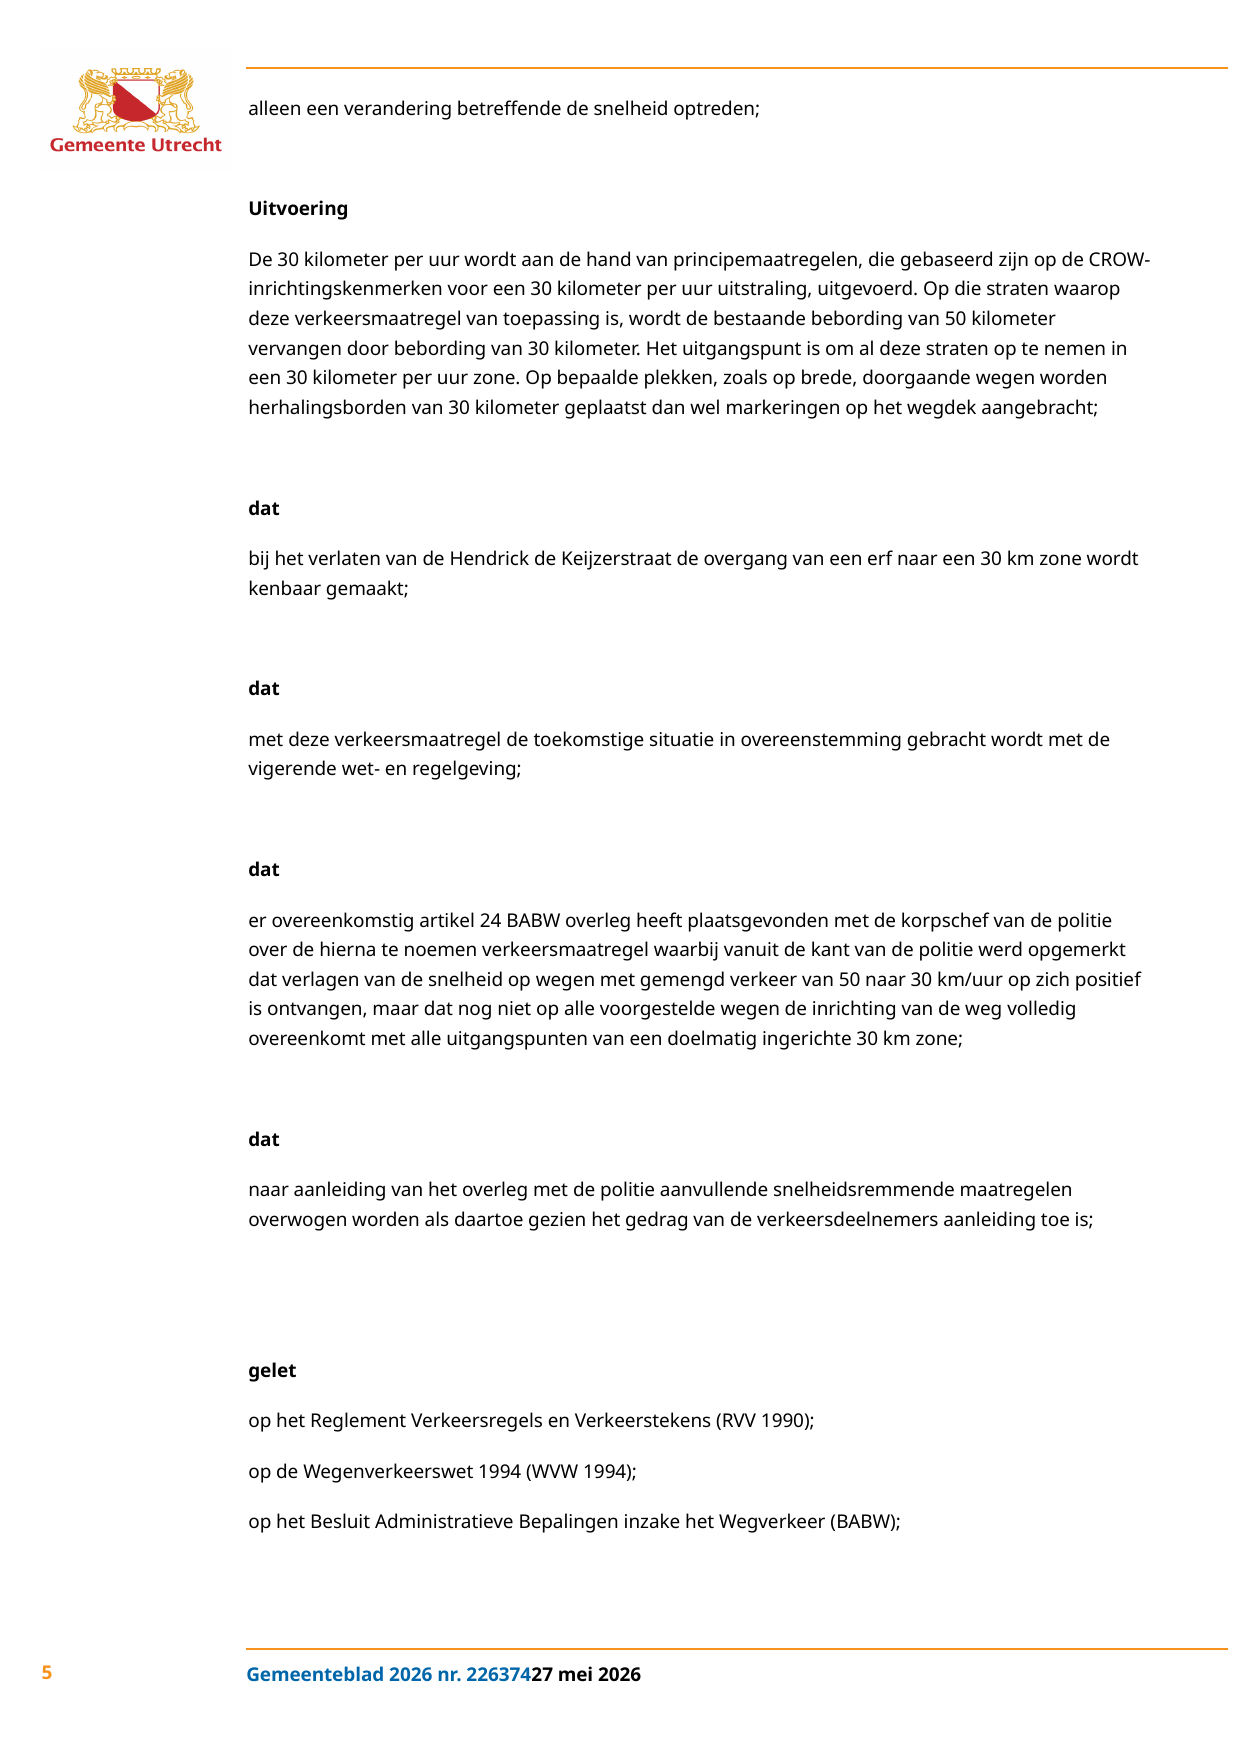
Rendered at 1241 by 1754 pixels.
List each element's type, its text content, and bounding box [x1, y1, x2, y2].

text dat [248, 856, 1152, 882]
text dat [248, 1126, 1152, 1152]
text met deze verkeersmaatregel de toekomstige situatie in overeenstemming gebracht wordt met de vigerende wet- en regelgeving; [248, 726, 1152, 781]
text gelet [248, 1357, 1152, 1383]
picture [41, 47, 231, 172]
text De 30 kilometer per uur wordt aan de hand van principemaatregelen, die gebaseerd zijn op de CROW-inrichtingskenmerken voor een 30 kilometer per uur uitstraling, uitgevoerd. Op die straten waarop deze verkeersmaatregel van toepassing is, wordt de bestaande bebording van 50 kilometer vervangen door bebording van 30 kilometer. Het uitgangspunt is om al deze straten op te nemen in een 30 kilometer per uur zone. Op bepaalde plekken, zoals op brede, doorgaande wegen worden herhalingsborden van 30 kilometer geplaatst dan wel markeringen op het wegdek aangebracht; [248, 246, 1152, 420]
text er overeenkomstig artikel 24 BABW overleg heeft plaatsgevonden met de korpschef van de politie over de hierna te noemen verkeersmaatregel waarbij vanuit de kant van de politie werd opgemerkt dat verlagen van de snelheid op wegen met gemengd verkeer van 50 naar 30 km/uur op zich positief is ontvangen, maar dat nog niet op alle voorgestelde wegen de inrichting van de weg volledig overeenkomt met alle uitgangspunten van een doelmatig ingerichte 30 km zone; [248, 907, 1152, 1051]
text dat [248, 676, 1152, 701]
text op het Reglement Verkeersregels en Verkeerstekens (RVV 1990); [248, 1408, 1152, 1433]
text op het Besluit Administratieve Bepalingen inzake het Wegverkeer (BABW); [248, 1508, 1152, 1534]
text dat [248, 495, 1152, 521]
text alleen een verandering betreffende de snelheid optreden; [248, 95, 1152, 121]
text bij het verlaten van de Hendrick de Keijzerstraat de overgang van een erf naar een 30 km zone wordt kenbaar gemaakt; [248, 545, 1152, 601]
text Uitvoering [248, 196, 1152, 221]
text naar aanleiding van het overleg met de politie aanvullende snelheidsremmende maatregelen overwogen worden als daartoe gezien het gedrag van de verkeersdeelnemers aanleiding toe is; [248, 1176, 1152, 1232]
text op de Wegenverkeerswet 1994 (WVW 1994); [248, 1458, 1152, 1484]
